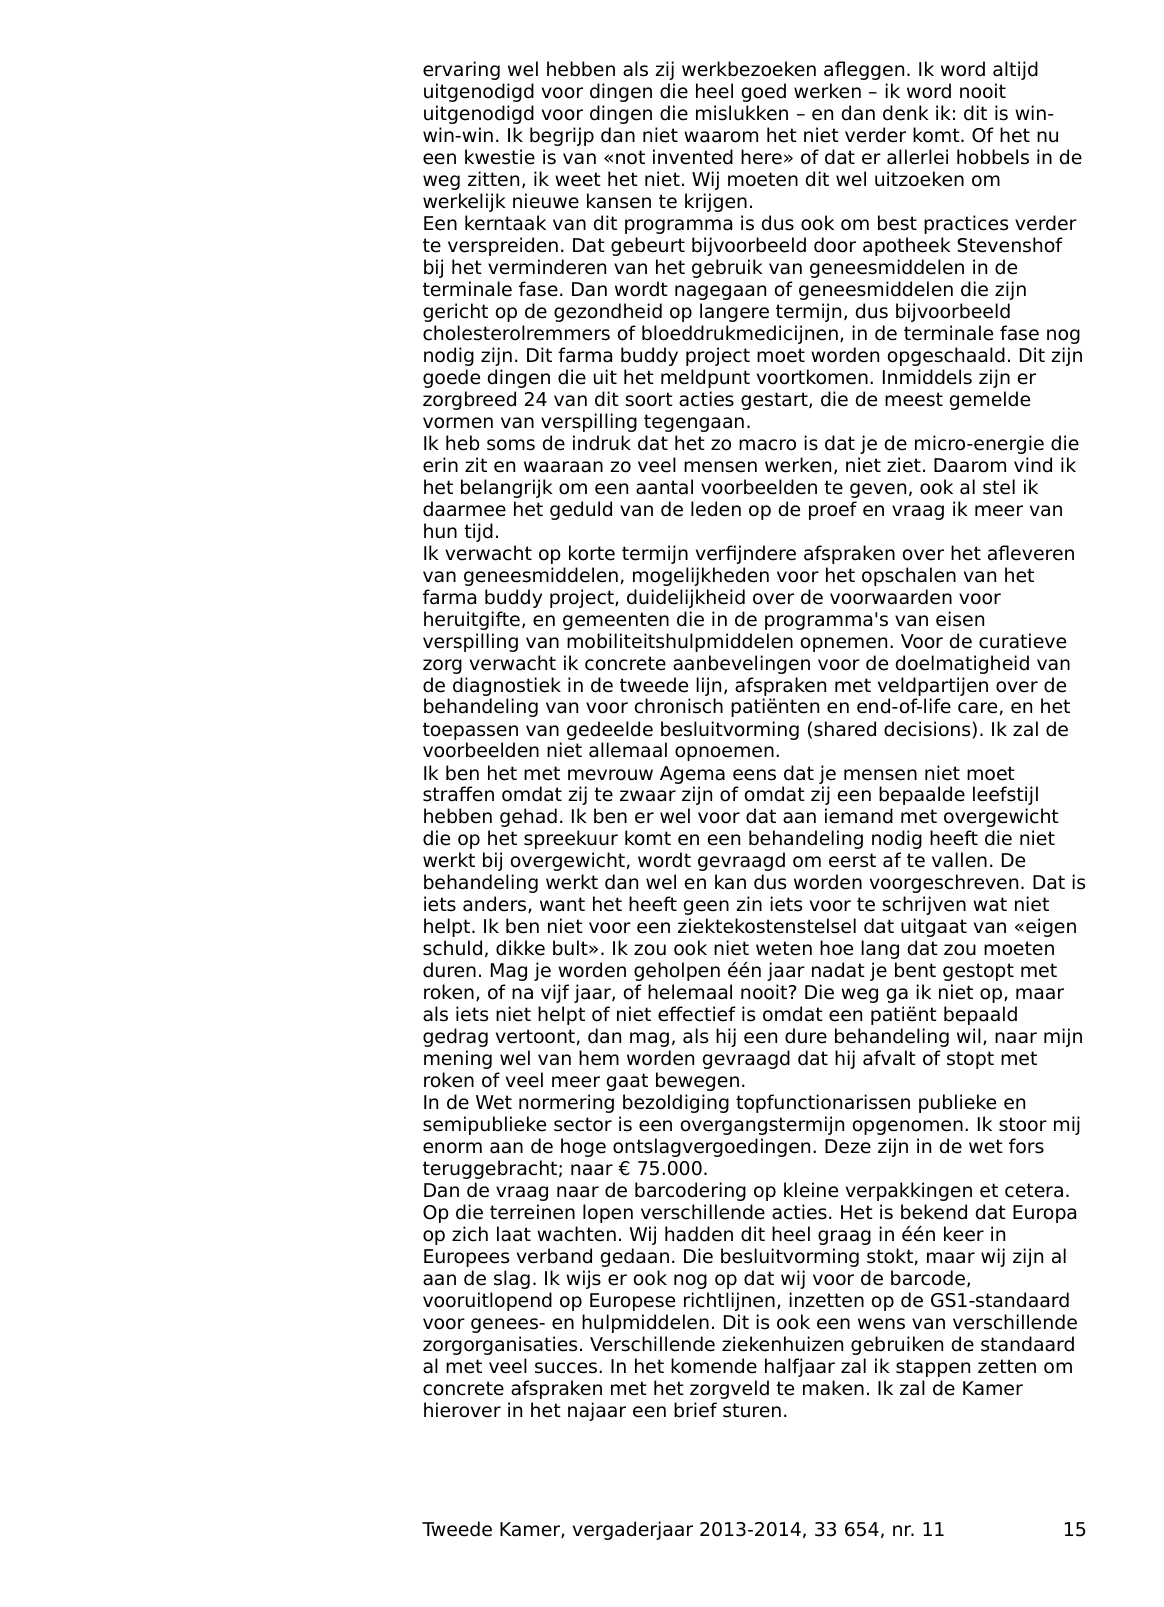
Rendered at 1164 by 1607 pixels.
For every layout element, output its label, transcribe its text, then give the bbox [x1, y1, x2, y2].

text Ik ben het met mevrouw Agema eens dat je mensen niet moet straffen omdat zij te zwaar zijn of omdat zij een bepaalde leefstijl hebben gehad. Ik ben er wel voor dat aan iemand met overgewicht die op het spreekuur komt en een behandeling nodig heeft die niet werkt bij overgewicht, wordt gevraagd om eerst af te vallen. De behandeling werkt dan wel en kan dus worden voorgeschreven. Dat is iets anders, want het heeft geen zin iets voor te schrijven wat niet helpt. Ik ben niet voor een ziektekostenstelsel dat uitgaat van «eigen schuld, dikke bult». Ik zou ook niet weten hoe lang dat zou moeten duren. Mag je worden geholpen één jaar nadat je bent gestopt met roken, of na vijf jaar, of helemaal nooit? Die weg ga ik niet op, maar als iets niet helpt of niet effectief is omdat een patiënt bepaald gedrag vertoont, dan mag, als hij een dure behandeling wil, naar mijn mening wel van hem worden gevraagd dat hij afvalt of stopt met roken of veel meer gaat bewegen. [422, 762, 1087, 1092]
text Dan de vraag naar de barcodering op kleine verpakkingen et cetera. Op die terreinen lopen verschillende acties. Het is bekend dat Europa op zich laat wachten. Wij hadden dit heel graag in één keer in Europees verband gedaan. Die besluitvorming stokt, maar wij zijn al aan de slag. Ik wijs er ook nog op dat wij voor de barcode, vooruitlopend op Europese richtlijnen, inzetten op de GS1-standaard voor genees- en hulpmiddelen. Dit is ook een wens van verschillende zorgorganisaties. Verschillende ziekenhuizen gebruiken de standaard al met veel succes. In het komende halfjaar zal ik stappen zetten om concrete afspraken met het zorgveld te maken. Ik zal de Kamer hierover in het najaar een brief sturen. [422, 1180, 1087, 1422]
text ervaring wel hebben als zij werkbezoeken afleggen. Ik word altijd uitgenodigd voor dingen die heel goed werken – ik word nooit uitgenodigd voor dingen die mislukken – en dan denk ik: dit is win-win-win. Ik begrijp dan niet waarom het niet verder komt. Of het nu een kwestie is van «not invented here» of dat er allerlei hobbels in de weg zitten, ik weet het niet. Wij moeten dit wel uitzoeken om werkelijk nieuwe kansen te krijgen. [422, 59, 1087, 213]
text Ik verwacht op korte termijn verfijndere afspraken over het afleveren van geneesmiddelen, mogelijkheden voor het opschalen van het farma buddy project, duidelijkheid over de voorwaarden voor heruitgifte, en gemeenten die in de programma's van eisen verspilling van mobiliteitshulpmiddelen opnemen. Voor de curatieve zorg verwacht ik concrete aanbevelingen voor de doelmatigheid van de diagnostiek in de tweede lijn, afspraken met veldpartijen over de behandeling van voor chronisch patiënten en end-of-life care, en het toepassen van gedeelde besluitvorming (shared decisions). Ik zal de voorbeelden niet allemaal opnoemen. [422, 543, 1087, 762]
text Een kerntaak van dit programma is dus ook om best practices verder te verspreiden. Dat gebeurt bijvoorbeeld door apotheek Stevenshof bij het verminderen van het gebruik van geneesmiddelen in de terminale fase. Dan wordt nagegaan of geneesmiddelen die zijn gericht op de gezondheid op langere termijn, dus bijvoorbeeld cholesterolremmers of bloeddrukmedicijnen, in de terminale fase nog nodig zijn. Dit farma buddy project moet worden opgeschaald. Dit zijn goede dingen die uit het meldpunt voortkomen. Inmiddels zijn er zorgbreed 24 van dit soort acties gestart, die de meest gemelde vormen van verspilling tegengaan. [422, 213, 1087, 433]
text Ik heb soms de indruk dat het zo macro is dat je de micro-energie die erin zit en waaraan zo veel mensen werken, niet ziet. Daarom vind ik het belangrijk om een aantal voorbeelden te geven, ook al stel ik daarmee het geduld van de leden op de proef en vraag ik meer van hun tijd. [422, 433, 1087, 543]
text In de Wet normering bezoldiging topfunctionarissen publieke en semipublieke sector is een overgangstermijn opgenomen. Ik stoor mij enorm aan de hoge ontslagvergoedingen. Deze zijn in de wet fors teruggebracht; naar € 75.000. [422, 1092, 1087, 1180]
